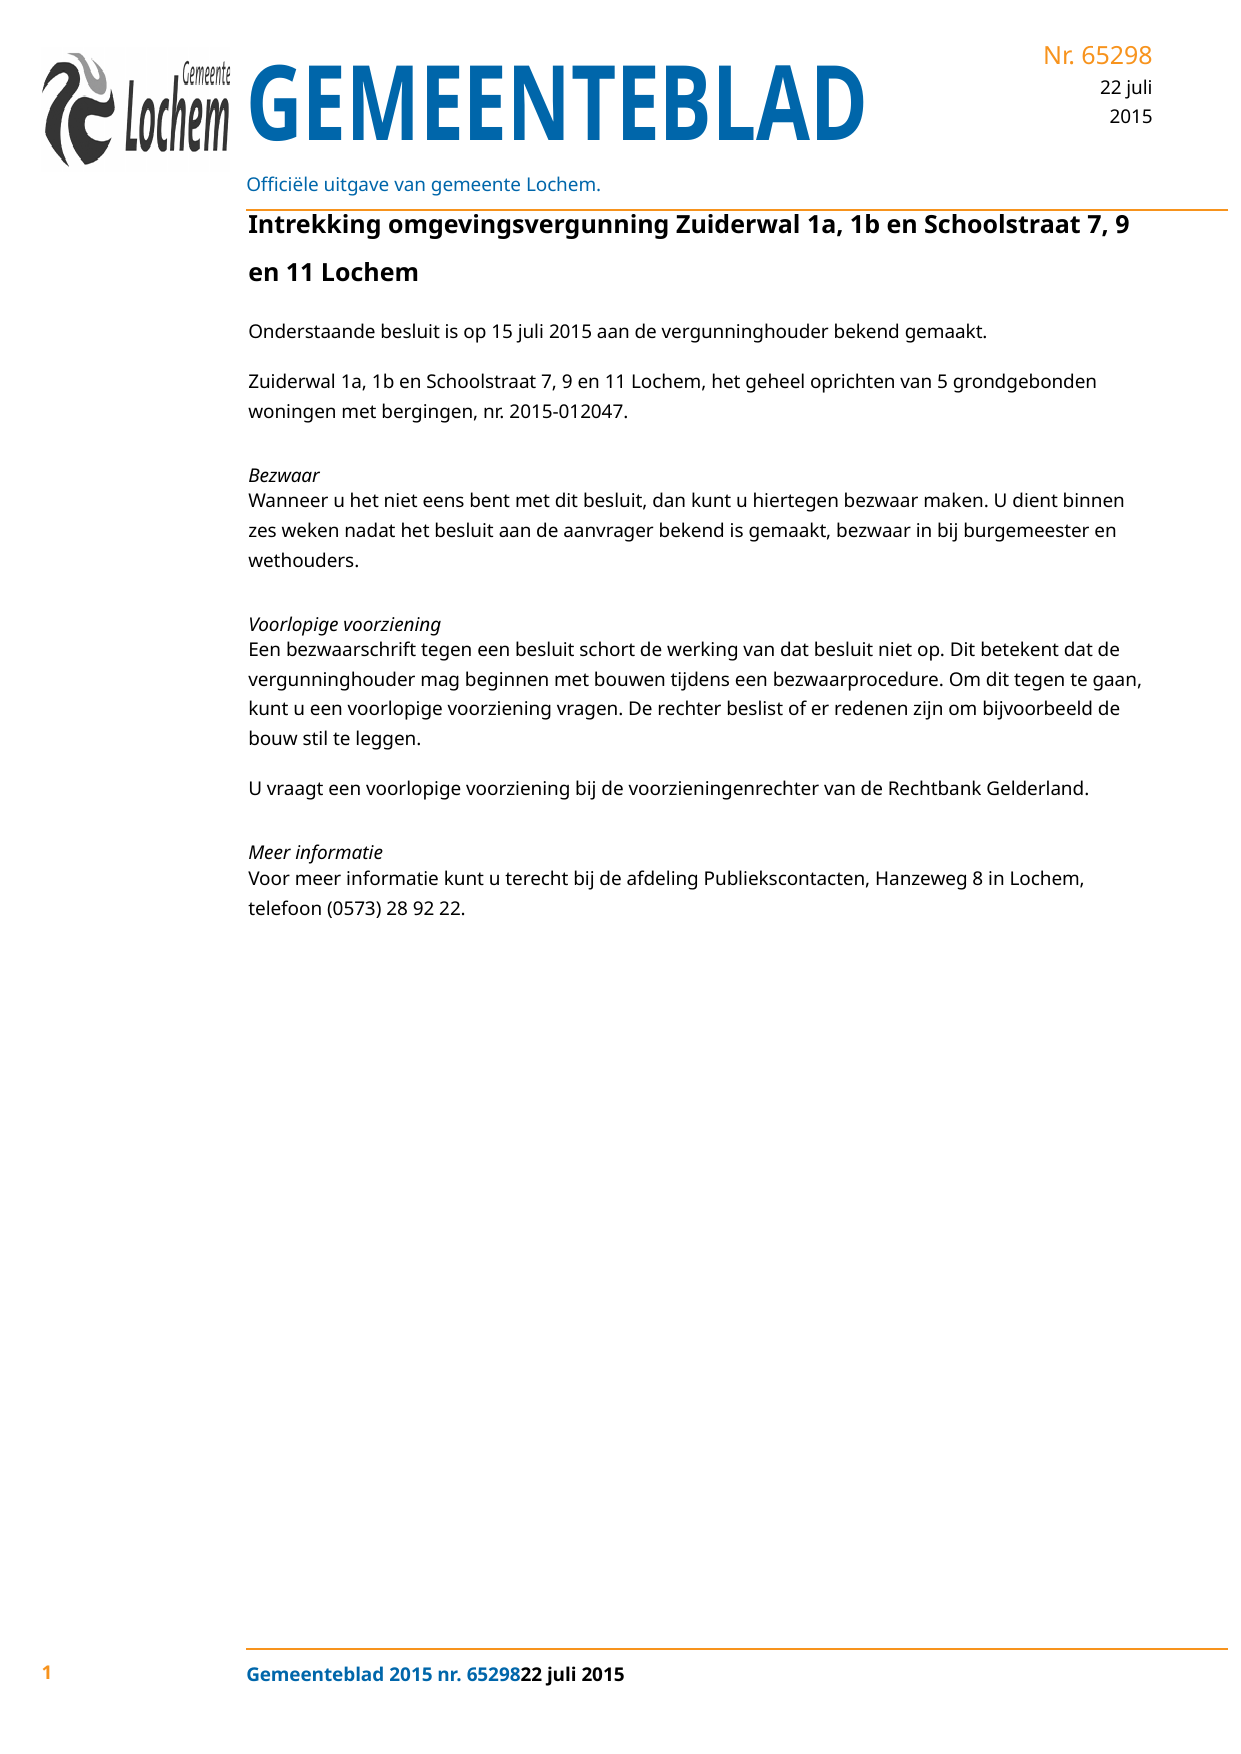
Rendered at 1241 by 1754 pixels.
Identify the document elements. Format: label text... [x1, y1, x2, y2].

text Voor meer informatie kunt u terecht bij de afdeling Publiekscontacten, Hanzeweg 8 in Lochem, telefoon (0573) 28 92 22. [248, 865, 1152, 921]
text U vraagt een voorlopige voorziening bij de voorzieningenrechter van de Rechtbank Gelderland. [248, 776, 1152, 801]
text Wanneer u het niet eens bent met dit besluit, dan kunt u hiertegen bezwaar maken. U dient binnen zes weken nadat het besluit aan de aanvrager bekend is gemaakt, bezwaar in bij burgemeester en wethouders. [248, 488, 1152, 572]
text Meer informatie [248, 839, 1152, 865]
text Zuiderwal 1a, 1b en Schoolstraat 7, 9 en 11 Lochem, het geheel oprichten van 5 grondgebonden woningen met bergingen, nr. 2015-012047. [248, 368, 1152, 424]
picture [41, 47, 231, 172]
text Onderstaande besluit is op 15 juli 2015 aan de vergunninghouder bekend gemaakt. [248, 318, 1152, 344]
text Een bezwaarschrift tegen een besluit schort de werking van dat besluit niet op. Dit betekent dat de vergunninghouder mag beginnen met bouwen tijdens een bezwaarprocedure. Om dit tegen te gaan, kunt u een voorlopige voorziening vragen. De rechter beslist of er redenen zijn om bijvoorbeeld de bouw stil te leggen. [248, 636, 1152, 751]
text Intrekking omgevingsvergunning Zuiderwal 1a, 1b en Schoolstraat 7, 9 en 11 Lochem [248, 211, 1152, 288]
text Voorlopige voorziening [248, 611, 1152, 636]
text Bezwaar [248, 462, 1152, 488]
